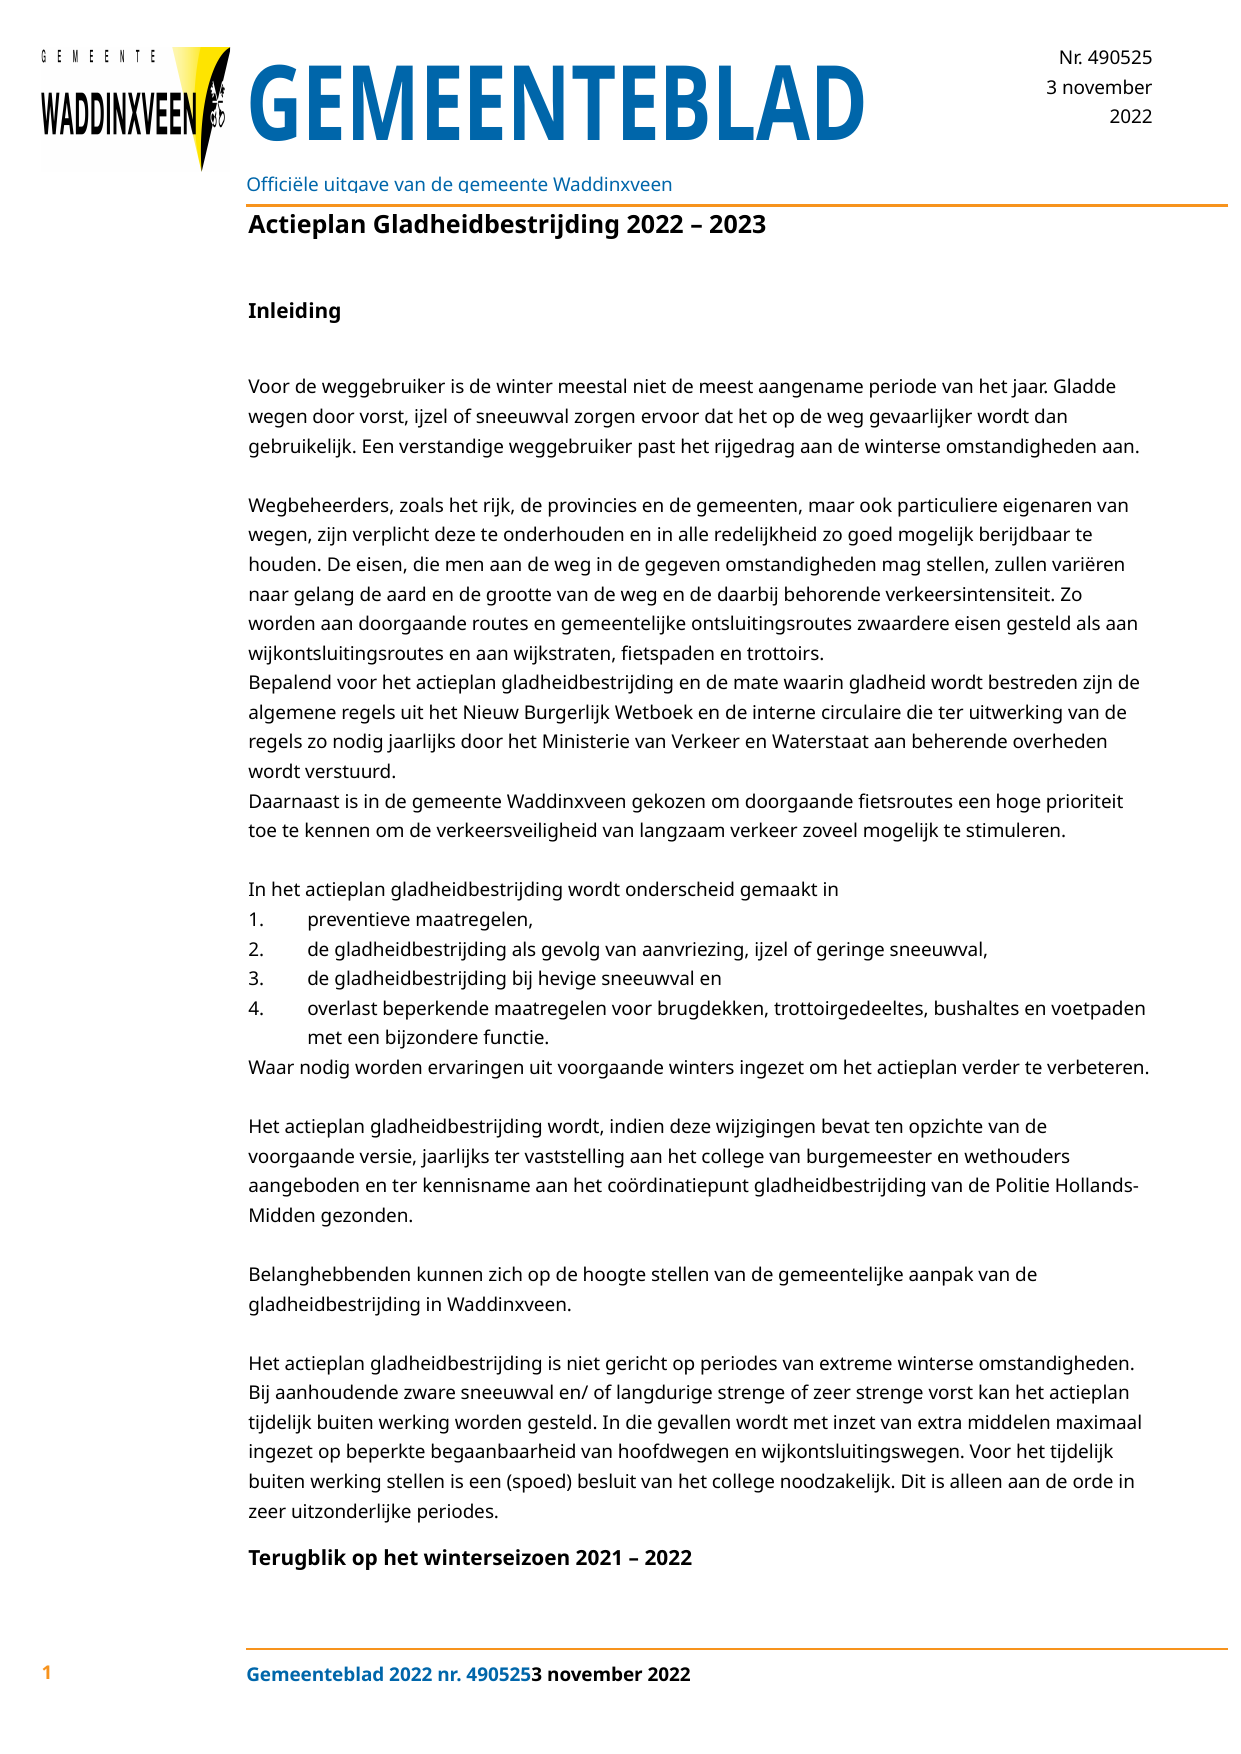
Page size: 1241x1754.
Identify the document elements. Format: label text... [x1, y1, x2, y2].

text Inleiding [248, 296, 1152, 324]
text Terugblik op het winterseizoen 2021 – 2022 [248, 1543, 1152, 1572]
text Het actieplan gladheidbestrijding is niet gericht op periodes van extreme winterse omstandigheden. Bij aanhoudende zware sneeuwval en/ of langdurige strenge of zeer strenge vorst kan het actieplan tijdelijk buiten werking worden gesteld. In die gevallen wordt met inzet van extra middelen maximaal ingezet op beperkte begaanbaarheid van hoofdwegen en wijkontsluitingswegen. Voor het tijdelijk buiten werking stellen is een (spoed) besluit van het college noodzakelijk. Dit is alleen aan de orde in zeer uitzonderlijke periodes. [248, 1350, 1152, 1524]
text Waar nodig worden ervaringen uit voorgaande winters ingezet om het actieplan verder te verbeteren. [248, 1054, 1152, 1080]
list de gladheidbestrijding bij hevige sneeuwval en [248, 965, 1152, 991]
picture [41, 47, 231, 172]
text In het actieplan gladheidbestrijding wordt onderscheid gemaakt in [248, 877, 1152, 902]
text Actieplan Gladheidbestrijding 2022 – 2023 [248, 207, 1152, 241]
text Het actieplan gladheidbestrijding wordt, indien deze wijzigingen bevat ten opzichte van de voorgaande versie, jaarlijks ter vaststelling aan het college van burgemeester en wethouders aangeboden en ter kennisname aan het coördinatiepunt gladheidbestrijding van de Politie Hollands-Midden gezonden. [248, 1113, 1152, 1228]
list overlast beperkende maatregelen voor brugdekken, trottoirgedeeltes, bushaltes en voetpaden met een bijzondere functie. [248, 995, 1152, 1050]
text Wegbeheerders, zoals het rijk, de provincies en de gemeenten, maar ook particuliere eigenaren van wegen, zijn verplicht deze te onderhouden en in alle redelijkheid zo goed mogelijk berijdbaar te houden. De eisen, die men aan de weg in de gegeven omstandigheden mag stellen, zullen variëren naar gelang de aard en de grootte van de weg en de daarbij behorende verkeersintensiteit. Zo worden aan doorgaande routes en gemeentelijke ontsluitingsroutes zwaardere eisen gesteld als aan wijkontsluitingsroutes en aan wijkstraten, fietspaden en trottoirs. [248, 492, 1152, 666]
text Voor de weggebruiker is de winter meestal niet de meest aangename periode van het jaar. Gladde wegen door vorst, ijzel of sneeuwval zorgen ervoor dat het op de weg gevaarlijker wordt dan gebruikelijk. Een verstandige weggebruiker past het rijgedrag aan de winterse omstandigheden aan. [248, 374, 1152, 459]
list preventieve maatregelen, [248, 906, 1152, 932]
text Belanghebbenden kunnen zich op de hoogte stellen van de gemeentelijke aanpak van de gladheidbestrijding in Waddinxveen. [248, 1261, 1152, 1317]
list de gladheidbestrijding als gevolg van aanvriezing, ijzel of geringe sneeuwval, [248, 936, 1152, 962]
text Bepalend voor het actieplan gladheidbestrijding en de mate waarin gladheid wordt bestreden zijn de algemene regels uit het Nieuw Burgerlijk Wetboek en de interne circulaire die ter uitwerking van de regels zo nodig jaarlijks door het Ministerie van Verkeer en Waterstaat aan beherende overheden wordt verstuurd. [248, 669, 1152, 784]
text Daarnaast is in de gemeente Waddinxveen gekozen om doorgaande fietsroutes een hoge prioriteit toe te kennen om de verkeersveiligheid van langzaam verkeer zoveel mogelijk te stimuleren. [248, 788, 1152, 843]
